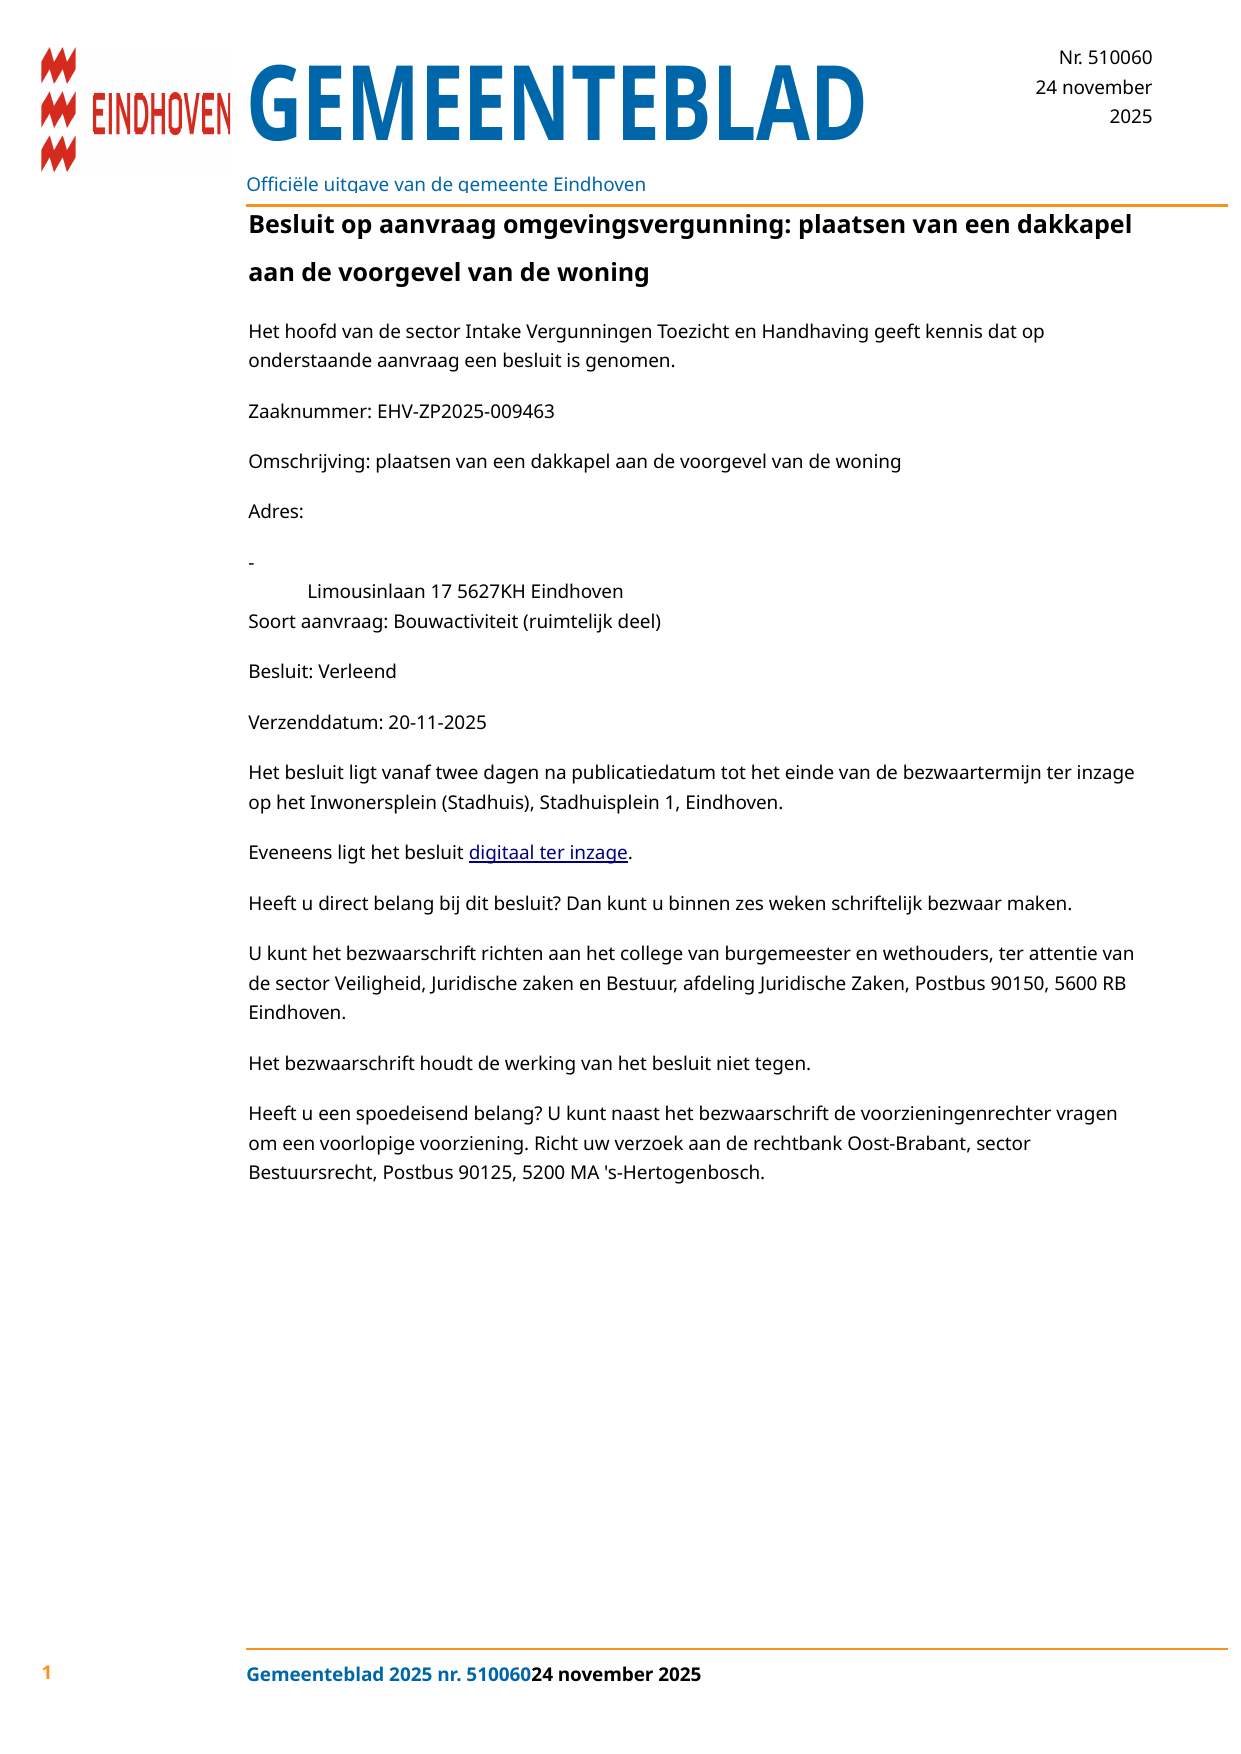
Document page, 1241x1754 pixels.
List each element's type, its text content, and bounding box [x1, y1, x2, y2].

text Heeft u een spoedeisend belang? U kunt naast het bezwaarschrift de voorzieningenrechter vragen om een voorlopige voorziening. Richt uw verzoek aan de rechtbank Oost-Brabant, sector Bestuursrecht, Postbus 90125, 5200 MA 's-Hertogenbosch. [248, 1100, 1152, 1185]
text Verzenddatum: 20-11-2025 [248, 709, 1152, 735]
list Limousinlaan 17 5627KH Eindhoven [248, 579, 1152, 604]
text Omschrijving: plaatsen van een dakkapel aan de voorgevel van de woning [248, 448, 1152, 474]
text Zaaknummer: EHV-ZP2025-009463 [248, 398, 1152, 424]
text Besluit: Verleend [248, 659, 1152, 684]
text Besluit op aanvraag omgevingsvergunning: plaatsen van een dakkapel aan de voorgevel van de woning [248, 207, 1152, 288]
text Eveneens ligt het besluit digitaal ter inzage. [248, 839, 1152, 865]
text Het hoofd van de sector Intake Vergunningen Toezicht en Handhaving geeft kennis dat op onderstaande aanvraag een besluit is genomen. [248, 318, 1152, 373]
picture [41, 47, 231, 172]
text Het bezwaarschrift houdt de werking van het besluit niet tegen. [248, 1050, 1152, 1076]
text Het besluit ligt vanaf twee dagen na publicatiedatum tot het einde van de bezwaartermijn ter inzage op het Inwonersplein (Stadhuis), Stadhuisplein 1, Eindhoven. [248, 759, 1152, 815]
text Soort aanvraag: Bouwactiviteit (ruimtelijk deel) [248, 608, 1152, 634]
text Heeft u direct belang bij dit besluit? Dan kunt u binnen zes weken schriftelijk bezwaar maken. [248, 890, 1152, 916]
text U kunt het bezwaarschrift richten aan het college van burgemeester en wethouders, ter attentie van de sector Veiligheid, Juridische zaken en Bestuur, afdeling Juridische Zaken, Postbus 90150, 5600 RB Eindhoven. [248, 940, 1152, 1025]
text Adres: [248, 499, 1152, 524]
